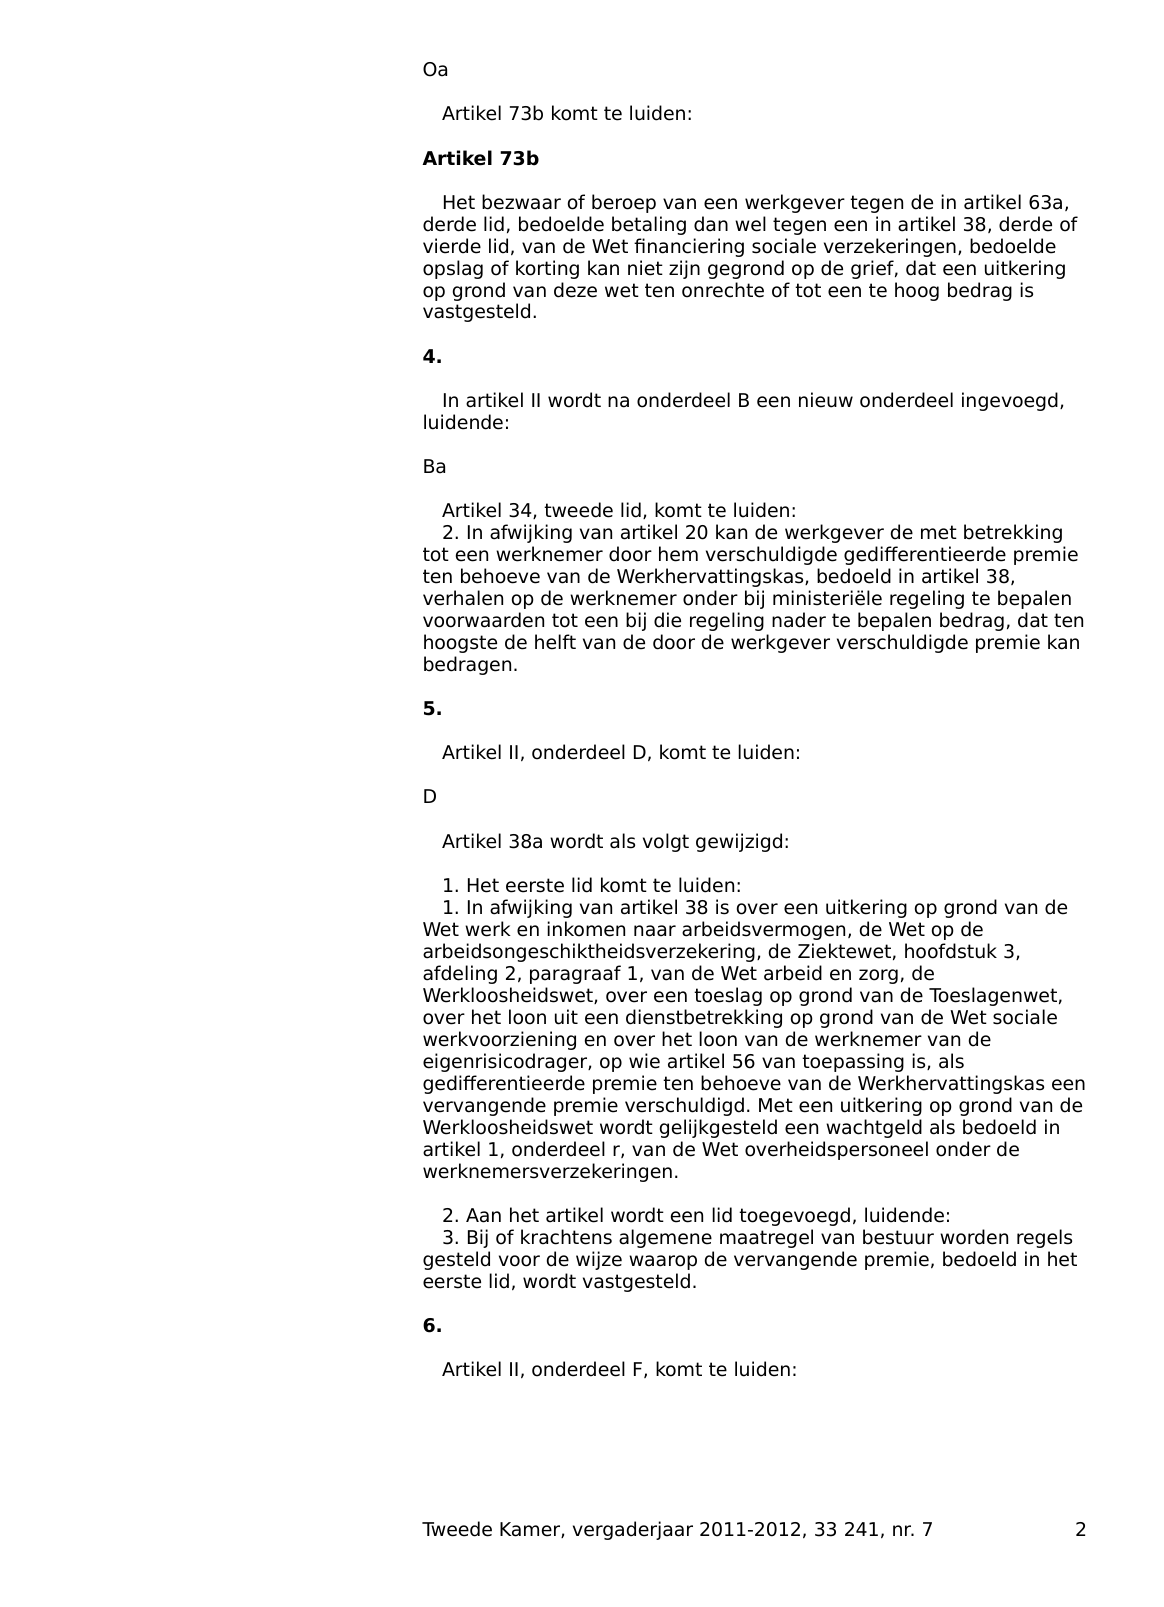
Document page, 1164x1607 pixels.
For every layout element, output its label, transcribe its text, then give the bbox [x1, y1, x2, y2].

subtitle 4. [422, 346, 1087, 368]
subtitle Ba [422, 456, 1087, 478]
text Artikel 38a wordt als volgt gewijzigd: [422, 831, 1087, 853]
subtitle 6. [422, 1315, 1087, 1337]
text Artikel 73b komt te luiden: [422, 103, 1087, 125]
subtitle Oa [422, 59, 1087, 81]
text 1. In afwijking van artikel 38 is over een uitkering op grond van de Wet werk en inkomen naar arbeidsvermogen, de Wet op de arbeidsongeschiktheidsverzekering, de Ziektewet, hoofdstuk 3, afdeling 2, paragraaf 1, van de Wet arbeid en zorg, de Werkloosheidswet, over een toeslag op grond van de Toeslagenwet, over het loon uit een dienstbetrekking op grond van de Wet sociale werkvoorziening en over het loon van de werknemer van de eigenrisicodrager, op wie artikel 56 van toepassing is, als gedifferentieerde premie ten behoeve van de Werkhervattingskas een vervangende premie verschuldigd. Met een uitkering op grond van de Werkloosheidswet wordt gelijkgesteld een wachtgeld als bedoeld in artikel 1, onderdeel r, van de Wet overheidspersoneel onder de werknemersverzekeringen. [422, 897, 1087, 1182]
subtitle 5. [422, 698, 1087, 720]
text Artikel II, onderdeel F, komt te luiden: [422, 1359, 1087, 1381]
text 2. In afwijking van artikel 20 kan de werkgever de met betrekking tot een werknemer door hem verschuldigde gedifferentieerde premie ten behoeve van de Werkhervattingskas, bedoeld in artikel 38, verhalen op de werknemer onder bij ministeriële regeling te bepalen voorwaarden tot een bij die regeling nader te bepalen bedrag, dat ten hoogste de helft van de door de werkgever verschuldigde premie kan bedragen. [422, 522, 1087, 676]
text In artikel II wordt na onderdeel B een nieuw onderdeel ingevoegd, luidende: [422, 390, 1087, 434]
text 3. Bij of krachtens algemene maatregel van bestuur worden regels gesteld voor de wijze waarop de vervangende premie, bedoeld in het eerste lid, wordt vastgesteld. [422, 1227, 1087, 1293]
text Artikel II, onderdeel D, komt te luiden: [422, 742, 1087, 764]
subtitle Artikel 73b [422, 147, 1087, 169]
text 1. Het eerste lid komt te luiden: [422, 875, 1087, 897]
subtitle D [422, 786, 1087, 808]
text Het bezwaar of beroep van een werkgever tegen de in artikel 63a, derde lid, bedoelde betaling dan wel tegen een in artikel 38, derde of vierde lid, van de Wet financiering sociale verzekeringen, bedoelde opslag of korting kan niet zijn gegrond op de grief, dat een uitkering op grond van deze wet ten onrechte of tot een te hoog bedrag is vastgesteld. [422, 192, 1087, 323]
text 2. Aan het artikel wordt een lid toegevoegd, luidende: [422, 1205, 1087, 1227]
text Artikel 34, tweede lid, komt te luiden: [422, 500, 1087, 522]
